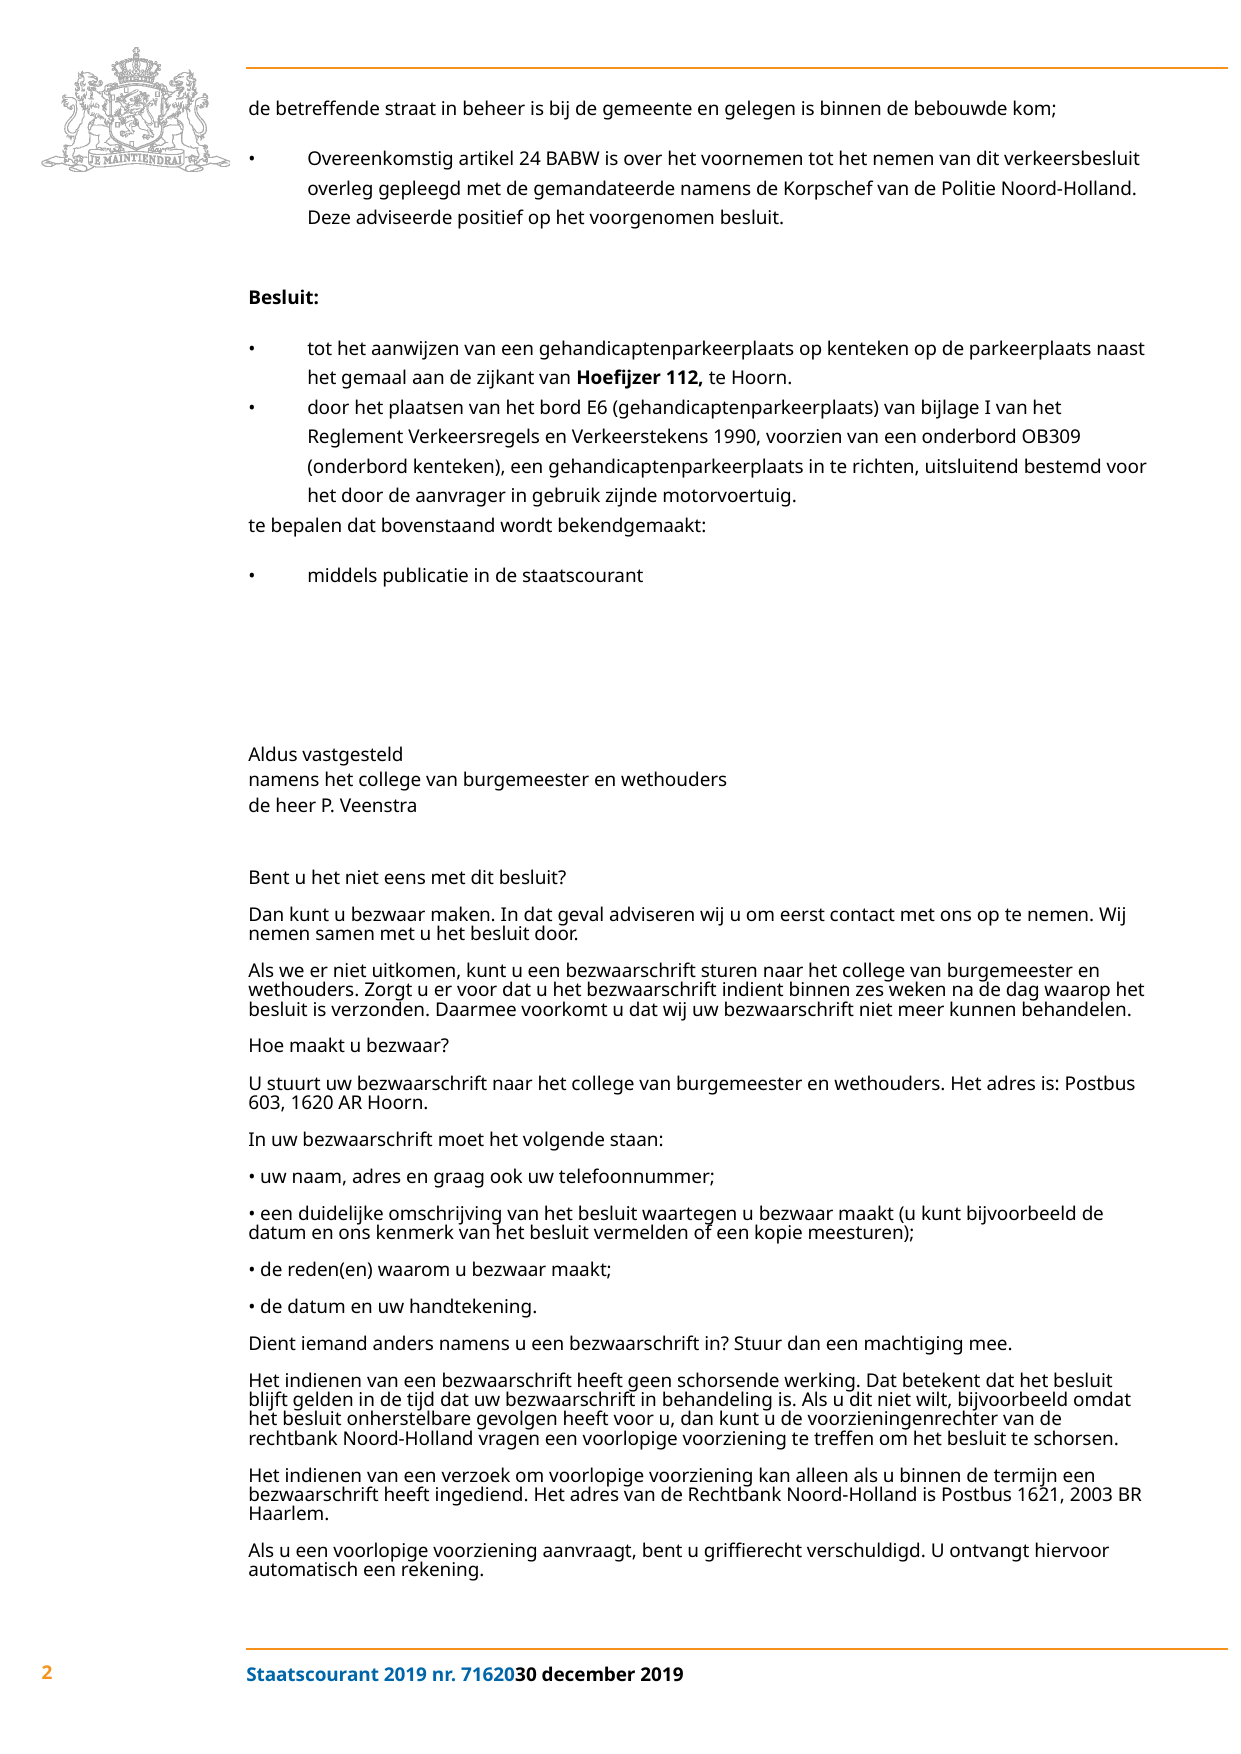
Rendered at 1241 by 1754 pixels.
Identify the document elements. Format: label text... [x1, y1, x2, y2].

list middels publicatie in de staatscourant [248, 563, 1152, 588]
list door het plaatsen van het bord E6 (gehandicaptenparkeerplaats) van bijlage I van het Reglement Verkeersregels en Verkeerstekens 1990, voorzien van een onderbord OB309 (onderbord kenteken), een gehandicaptenparkeerplaats in te richten, uitsluitend bestemd voor het door de aanvrager in gebruik zijnde motorvoertuig. [248, 394, 1152, 508]
text Als u een voorlopige voorziening aanvraagt, bent u griffierecht verschuldigd. U ontvangt hiervoor automatisch een rekening. [248, 1542, 1152, 1581]
text In uw bezwaarschrift moet het volgende staan: [248, 1131, 1152, 1150]
text namens het college van burgemeester en wethouders [248, 767, 1152, 792]
text Het indienen van een bezwaarschrift heeft geen schorsende werking. Dat betekent dat het besluit blijft gelden in de tijd dat uw bezwaarschrift in behandeling is. Als u dit niet wilt, bijvoorbeeld omdat het besluit onherstelbare gevolgen heeft voor u, dan kunt u de voorzieningenrechter van de rechtbank Noord-Holland vragen een voorlopige voorziening te treffen om het besluit te schorsen. [248, 1372, 1152, 1449]
text • de reden(en) waarom u bezwaar maakt; [248, 1261, 1152, 1280]
text Dan kunt u bezwaar maken. In dat geval adviseren wij u om eerst contact met ons op te nemen. Wij nemen samen met u het besluit door. [248, 906, 1152, 944]
text Besluit: [248, 284, 1152, 310]
text • de datum en uw handtekening. [248, 1298, 1152, 1317]
text Als we er niet uitkomen, kunt u een bezwaarschrift sturen naar het college van burgemeester en wethouders. Zorgt u er voor dat u het bezwaarschrift indient binnen zes weken na de dag waarop het besluit is verzonden. Daarmee voorkomt u dat wij uw bezwaarschrift niet meer kunnen behandelen. [248, 962, 1152, 1020]
text Het indienen van een verzoek om voorlopige voorziening kan alleen als u binnen de termijn een bezwaarschrift heeft ingediend. Het adres van de Rechtbank Noord-Holland is Postbus 1621, 2003 BR Haarlem. [248, 1467, 1152, 1524]
list Overeenkomstig artikel 24 BABW is over het voornemen tot het nemen van dit verkeersbesluit overleg gepleegd met de gemandateerde namens de Korpschef van de Politie Noord-Holland. Deze adviseerde positief op het voorgenomen besluit. [248, 145, 1152, 230]
text te bepalen dat bovenstaand wordt bekendgemaakt: [248, 512, 1152, 538]
text de betreffende straat in beheer is bij de gemeente en gelegen is binnen de bebouwde kom; [248, 95, 1152, 121]
text de heer P. Veenstra [248, 792, 1152, 818]
text U stuurt uw bezwaarschrift naar het college van burgemeester en wethouders. Het adres is: Postbus 603, 1620 AR Hoorn. [248, 1074, 1152, 1113]
text Aldus vastgesteld [248, 741, 1152, 767]
text Hoe maakt u bezwaar? [248, 1037, 1152, 1057]
text Dient iemand anders namens u een bezwaarschrift in? Stuur dan een machtiging mee. [248, 1335, 1152, 1354]
picture [41, 47, 231, 172]
list tot het aanwijzen van een gehandicaptenparkeerplaats op kenteken op de parkeerplaats naast het gemaal aan de zijkant van Hoefijzer 112, te Hoorn. [248, 335, 1152, 390]
text • een duidelijke omschrijving van het besluit waartegen u bezwaar maakt (u kunt bijvoorbeeld de datum en ons kenmerk van het besluit vermelden of een kopie meesturen); [248, 1205, 1152, 1243]
text • uw naam, adres en graag ook uw telefoonnummer; [248, 1168, 1152, 1187]
text Bent u het niet eens met dit besluit? [248, 869, 1152, 888]
